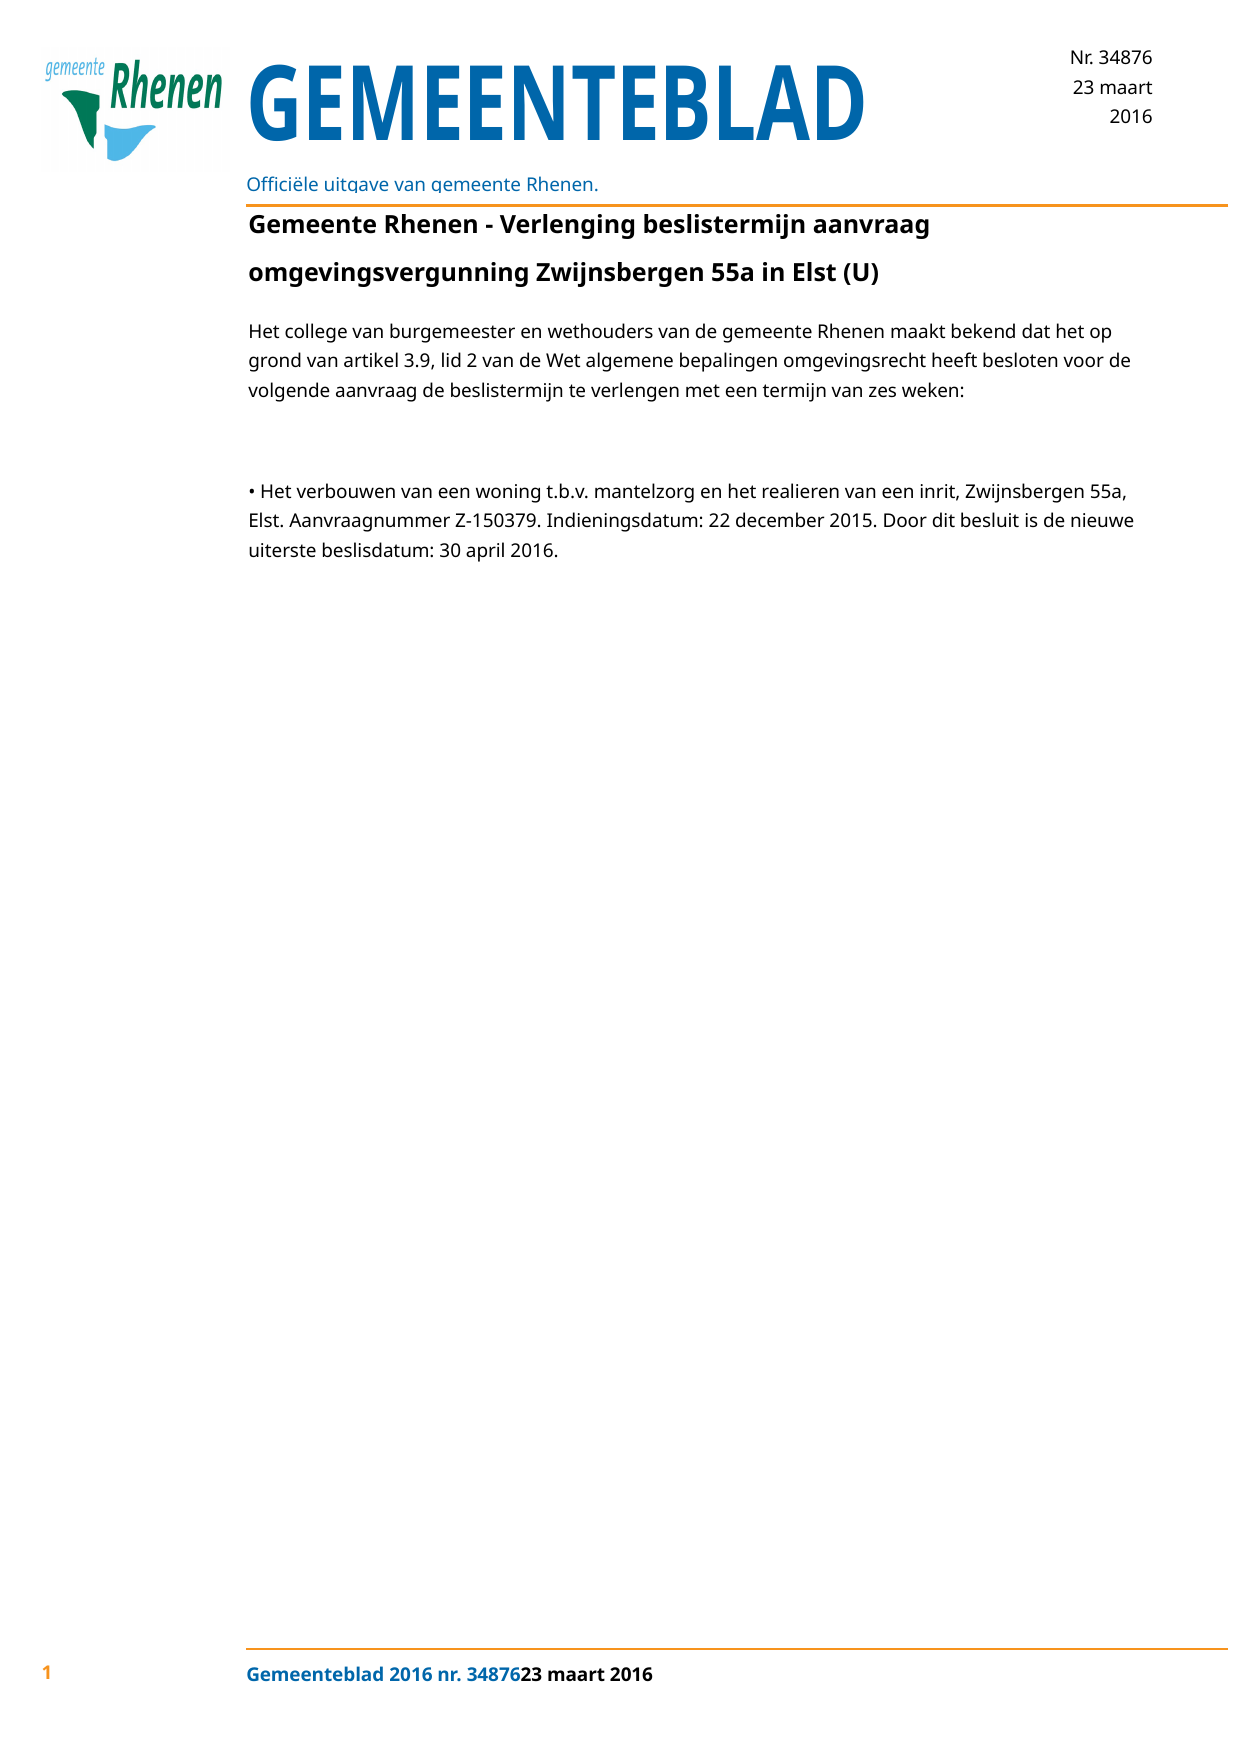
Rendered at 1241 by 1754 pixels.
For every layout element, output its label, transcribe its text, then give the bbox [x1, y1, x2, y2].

text • Het verbouwen van een woning t.b.v. mantelzorg en het realieren van een inrit, Zwijnsbergen 55a, Elst. Aanvraagnummer Z-150379. Indieningsdatum: 22 december 2015. Door dit besluit is de nieuwe uiterste beslisdatum: 30 april 2016. [248, 478, 1152, 563]
picture [41, 47, 231, 172]
text Het college van burgemeester en wethouders van de gemeente Rhenen maakt bekend dat het op grond van artikel 3.9, lid 2 van de Wet algemene bepalingen omgevingsrecht heeft besloten voor de volgende aanvraag de beslistermijn te verlengen met een termijn van zes weken: [248, 318, 1152, 403]
text Gemeente Rhenen - Verlenging beslistermijn aanvraag omgevingsvergunning Zwijnsbergen 55a in Elst (U) [248, 207, 1152, 288]
